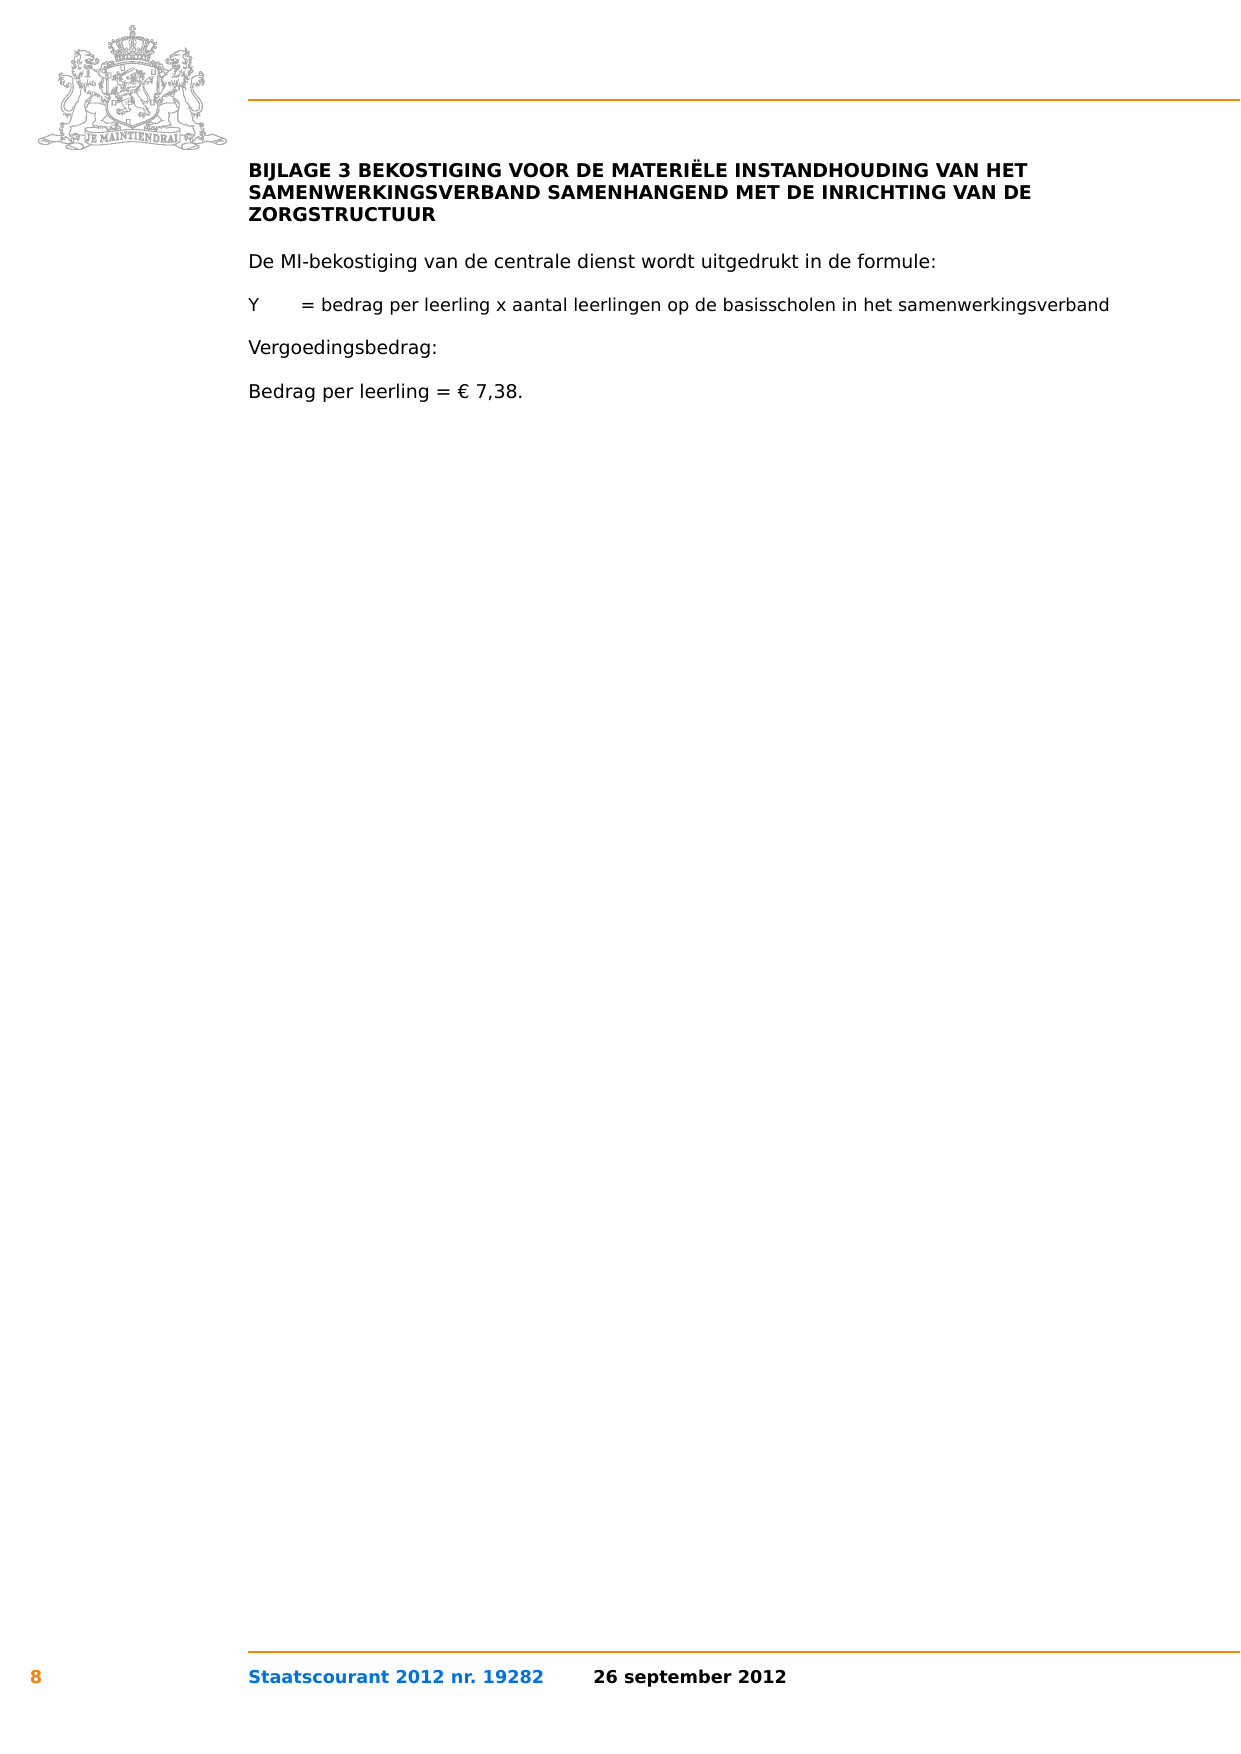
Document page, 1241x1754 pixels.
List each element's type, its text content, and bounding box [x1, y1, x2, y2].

table_header = bedrag per leerling x aantal leerlingen op de basisscholen in het samenwerkingsverband [295, 295, 1163, 315]
subtitle BIJLAGE 3 BEKOSTIGING VOOR DE MATERIËLE INSTANDHOUDING VAN HET SAMENWERKINGSVERBAND SAMENHANGEND MET DE INRICHTING VAN DE ZORGSTRUCTUUR [248, 160, 1163, 226]
text Vergoedingsbedrag: [248, 337, 1163, 359]
text Bedrag per leerling = € 7,38. [248, 381, 1163, 403]
picture [38, 25, 227, 150]
text De MI-bekostiging van de centrale dienst wordt uitgedrukt in de formule: [248, 251, 1163, 273]
table_header Y [248, 295, 294, 315]
